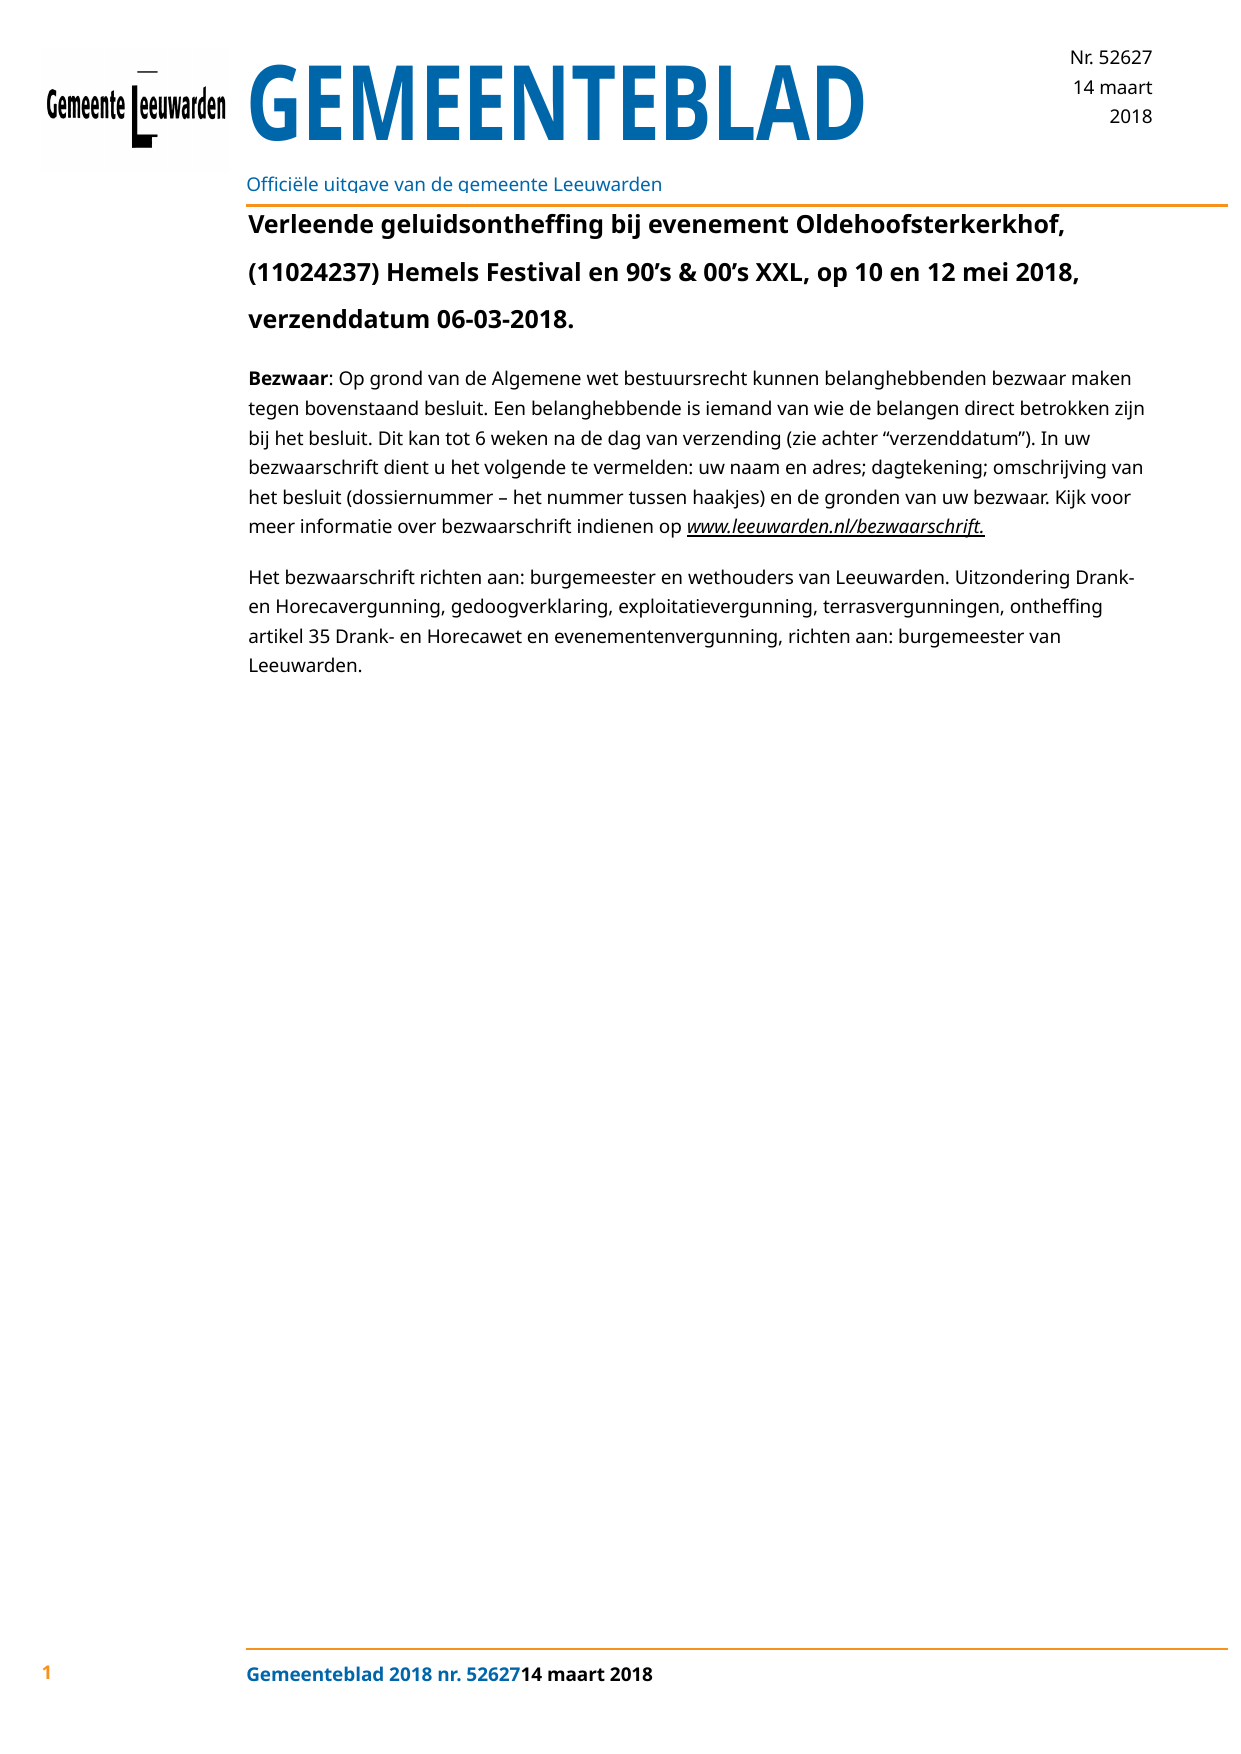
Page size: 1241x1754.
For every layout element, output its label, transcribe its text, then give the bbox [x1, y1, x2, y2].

text Bezwaar: Op grond van de Algemene wet bestuursrecht kunnen belanghebbenden bezwaar maken tegen bovenstaand besluit. Een belanghebbende is iemand van wie de belangen direct betrokken zijn bij het besluit. Dit kan tot 6 weken na de dag van verzending (zie achter “verzenddatum”). In uw bezwaarschrift dient u het volgende te vermelden: uw naam en adres; dagtekening; omschrijving van het besluit (dossiernummer – het nummer tussen haakjes) en de gronden van uw bezwaar. Kijk voor meer informatie over bezwaarschrift indienen op www.leeuwarden.nl/bezwaarschrift. [248, 366, 1152, 539]
picture [41, 47, 231, 172]
text Het bezwaarschrift richten aan: burgemeester en wethouders van Leeuwarden. Uitzondering Drank- en Horecavergunning, gedoogverklaring, exploitatievergunning, terrasvergunningen, ontheffing artikel 35 Drank- en Horecawet en evenementenvergunning, richten aan: burgemeester van Leeuwarden. [248, 564, 1152, 678]
text Verleende geluidsontheffing bij evenement Oldehoofsterkerkhof, (11024237) Hemels Festival en 90’s & 00’s XXL, op 10 en 12 mei 2018, verzenddatum 06-03-2018. [248, 207, 1152, 336]
